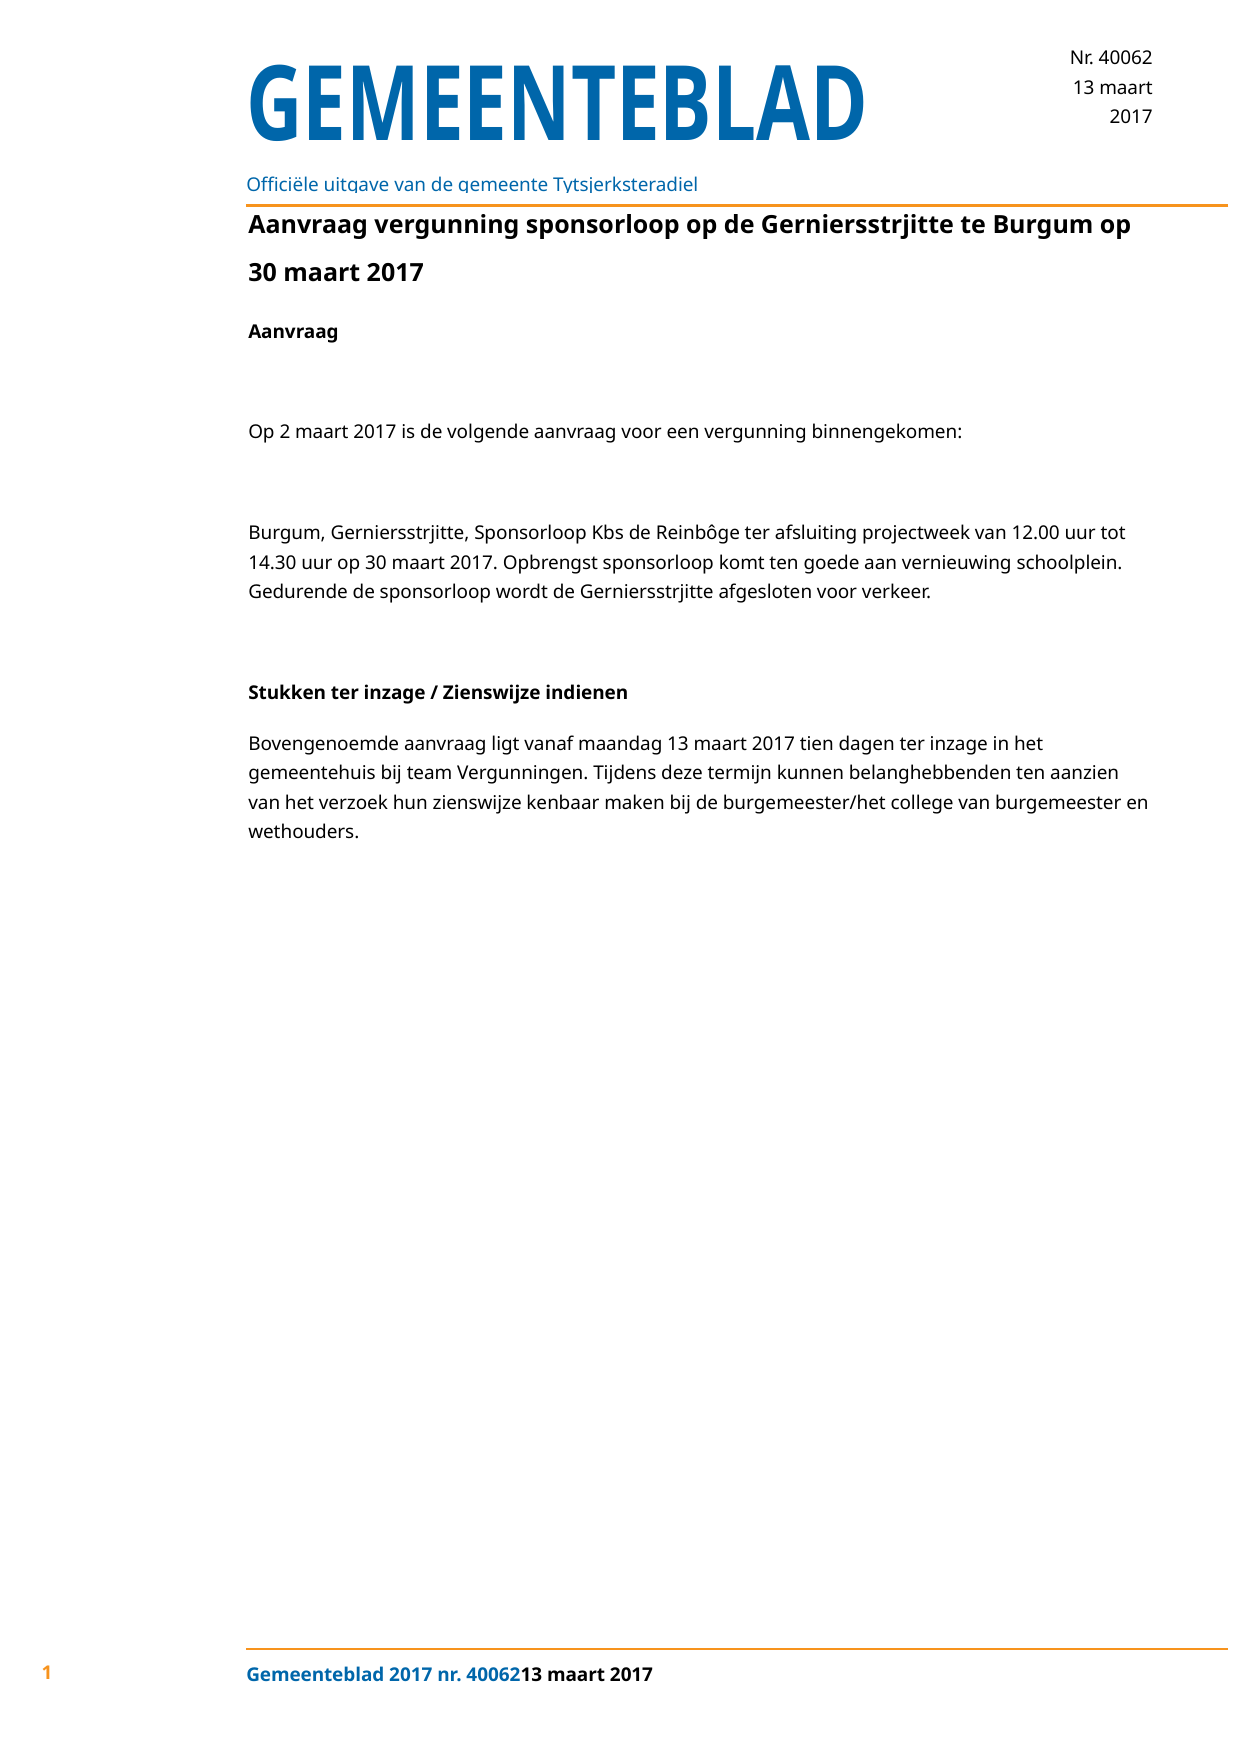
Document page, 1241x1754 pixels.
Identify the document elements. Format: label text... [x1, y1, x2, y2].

text Aanvraag [248, 318, 1152, 344]
text Stukken ter inzage / Zienswijze indienen [248, 679, 1152, 705]
picture [41, 47, 231, 172]
text Aanvraag vergunning sponsorloop op de Gerniersstrjitte te Burgum op 30 maart 2017 [248, 207, 1152, 288]
text Bovengenoemde aanvraag ligt vanaf maandag 13 maart 2017 tien dagen ter inzage in het gemeentehuis bij team Vergunningen. Tijdens deze termijn kunnen belanghebbenden ten aanzien van het verzoek hun zienswijze kenbaar maken bij de burge­meester/het college van burgemeester en wethouders. [248, 730, 1152, 844]
text Burgum, Gerniersstrjitte, Sponsorloop Kbs de Reinbôge ter afsluiting projectweek van 12.00 uur tot 14.30 uur op 30 maart 2017. Opbrengst sponsorloop komt ten goede aan vernieuwing schoolplein. Gedurende de sponsorloop wordt de Gerniersstrjitte afgesloten voor verkeer. [248, 519, 1152, 604]
text Op 2 maart 2017 is de volgende aanvraag voor een vergunning binnengekomen: [248, 419, 1152, 444]
